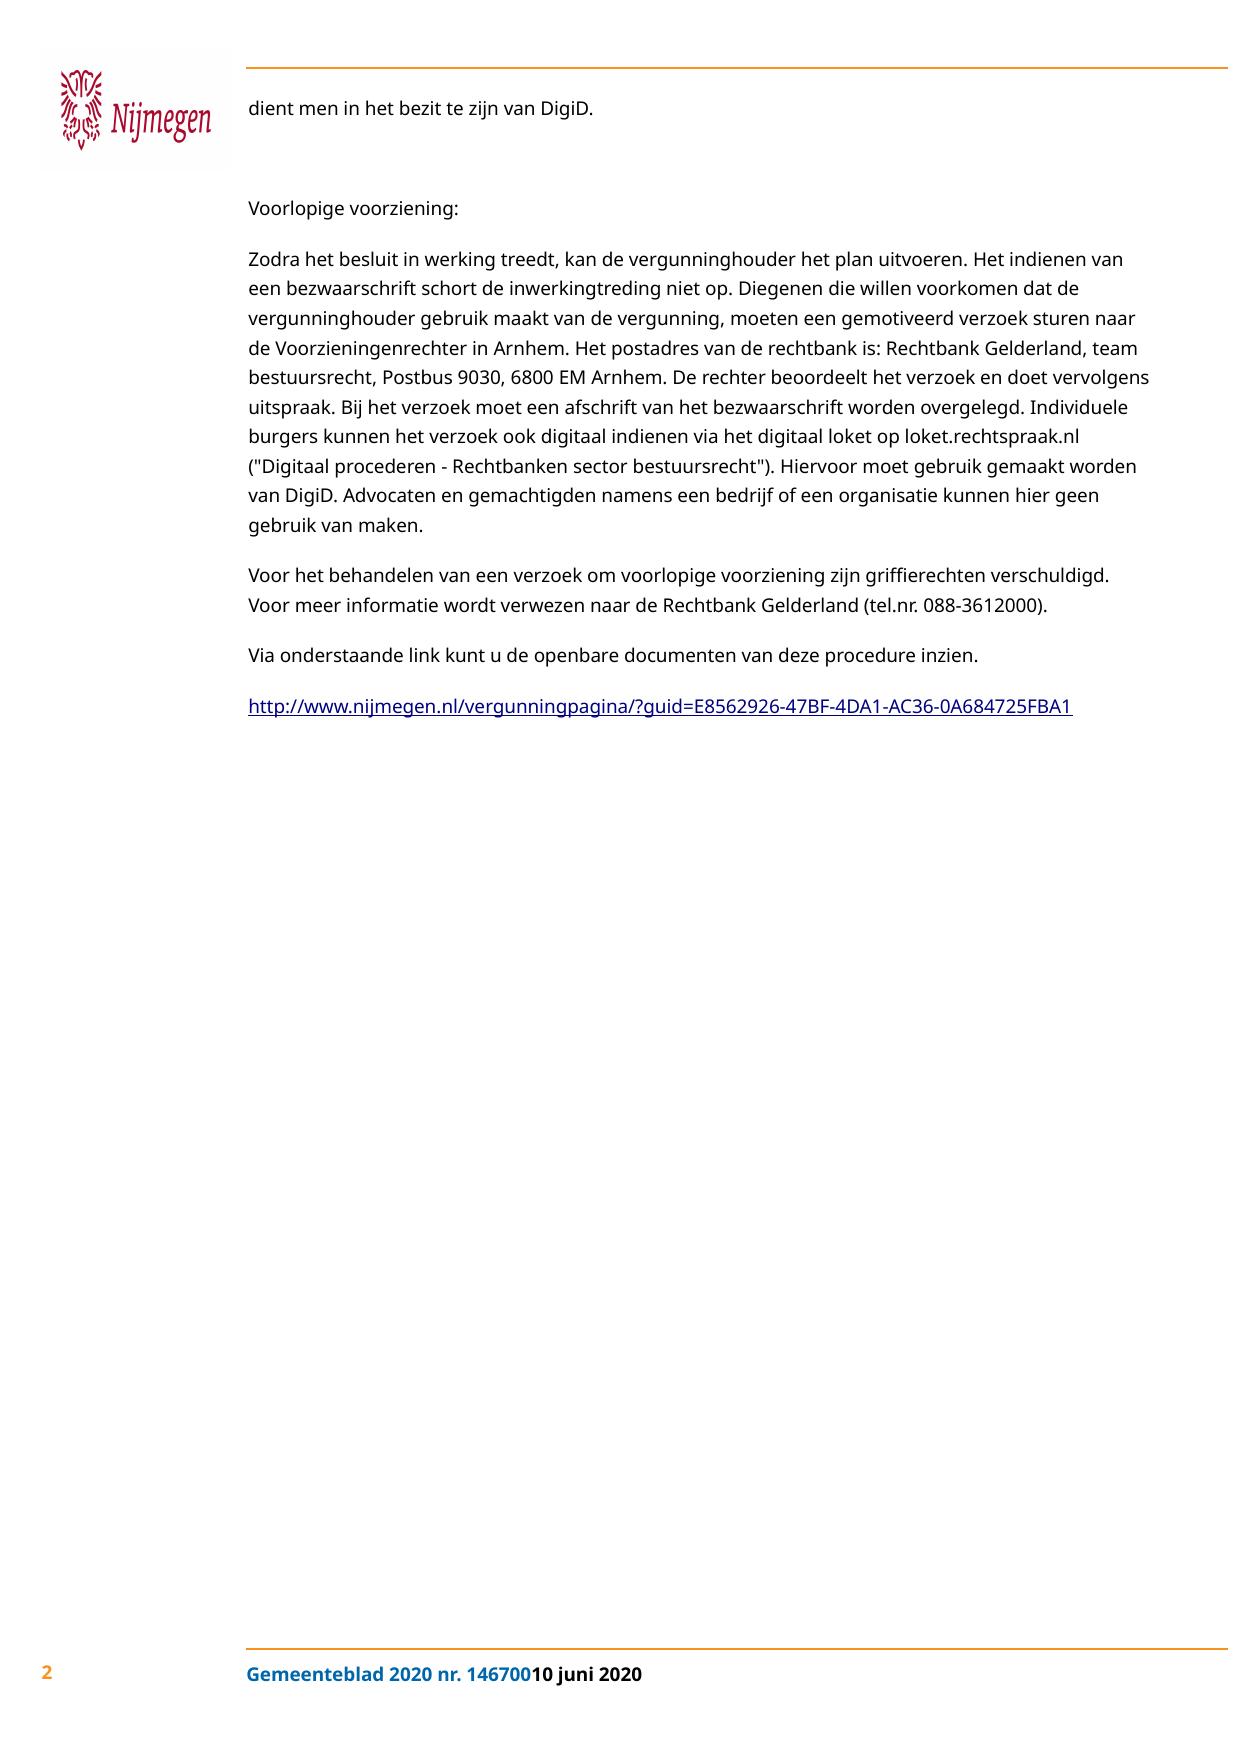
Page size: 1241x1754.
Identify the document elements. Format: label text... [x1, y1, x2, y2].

text Voorlopige voorziening: [248, 196, 1152, 221]
picture [41, 47, 231, 172]
text http://www.nijmegen.nl/vergunningpagina/?guid=E8562926-47BF-4DA1-AC36-0A684725FBA1 [248, 693, 1152, 719]
text Via onderstaande link kunt u de openbare documenten van deze procedure inzien. [248, 643, 1152, 668]
text Zodra het besluit in werking treedt, kan de vergunninghouder het plan uitvoeren. Het indienen van een bezwaarschrift schort de inwerkingtreding niet op. Diegenen die willen voorkomen dat de vergunninghouder gebruik maakt van de vergunning, moeten een gemotiveerd verzoek sturen naar de Voorzieningenrechter in Arnhem. Het postadres van de rechtbank is: Rechtbank Gelderland, team bestuursrecht, Postbus 9030, 6800 EM Arnhem. De rechter beoordeelt het verzoek en doet vervolgens uitspraak. Bij het verzoek moet een afschrift van het bezwaarschrift worden overgelegd. Individuele burgers kunnen het verzoek ook digitaal indienen via het digitaal loket op loket.rechtspraak.nl ("Digitaal procederen - Rechtbanken sector bestuursrecht"). Hiervoor moet gebruik gemaakt worden van DigiD. Advocaten en gemachtigden namens een bedrijf of een organisatie kunnen hier geen gebruik van maken. [248, 246, 1152, 538]
text Voor het behandelen van een verzoek om voorlopige voorziening zijn griffierechten verschuldigd. Voor meer informatie wordt verwezen naar de Rechtbank Gelderland (tel.nr. 088-3612000). [248, 563, 1152, 618]
text dient men in het bezit te zijn van DigiD. [248, 95, 1152, 121]
